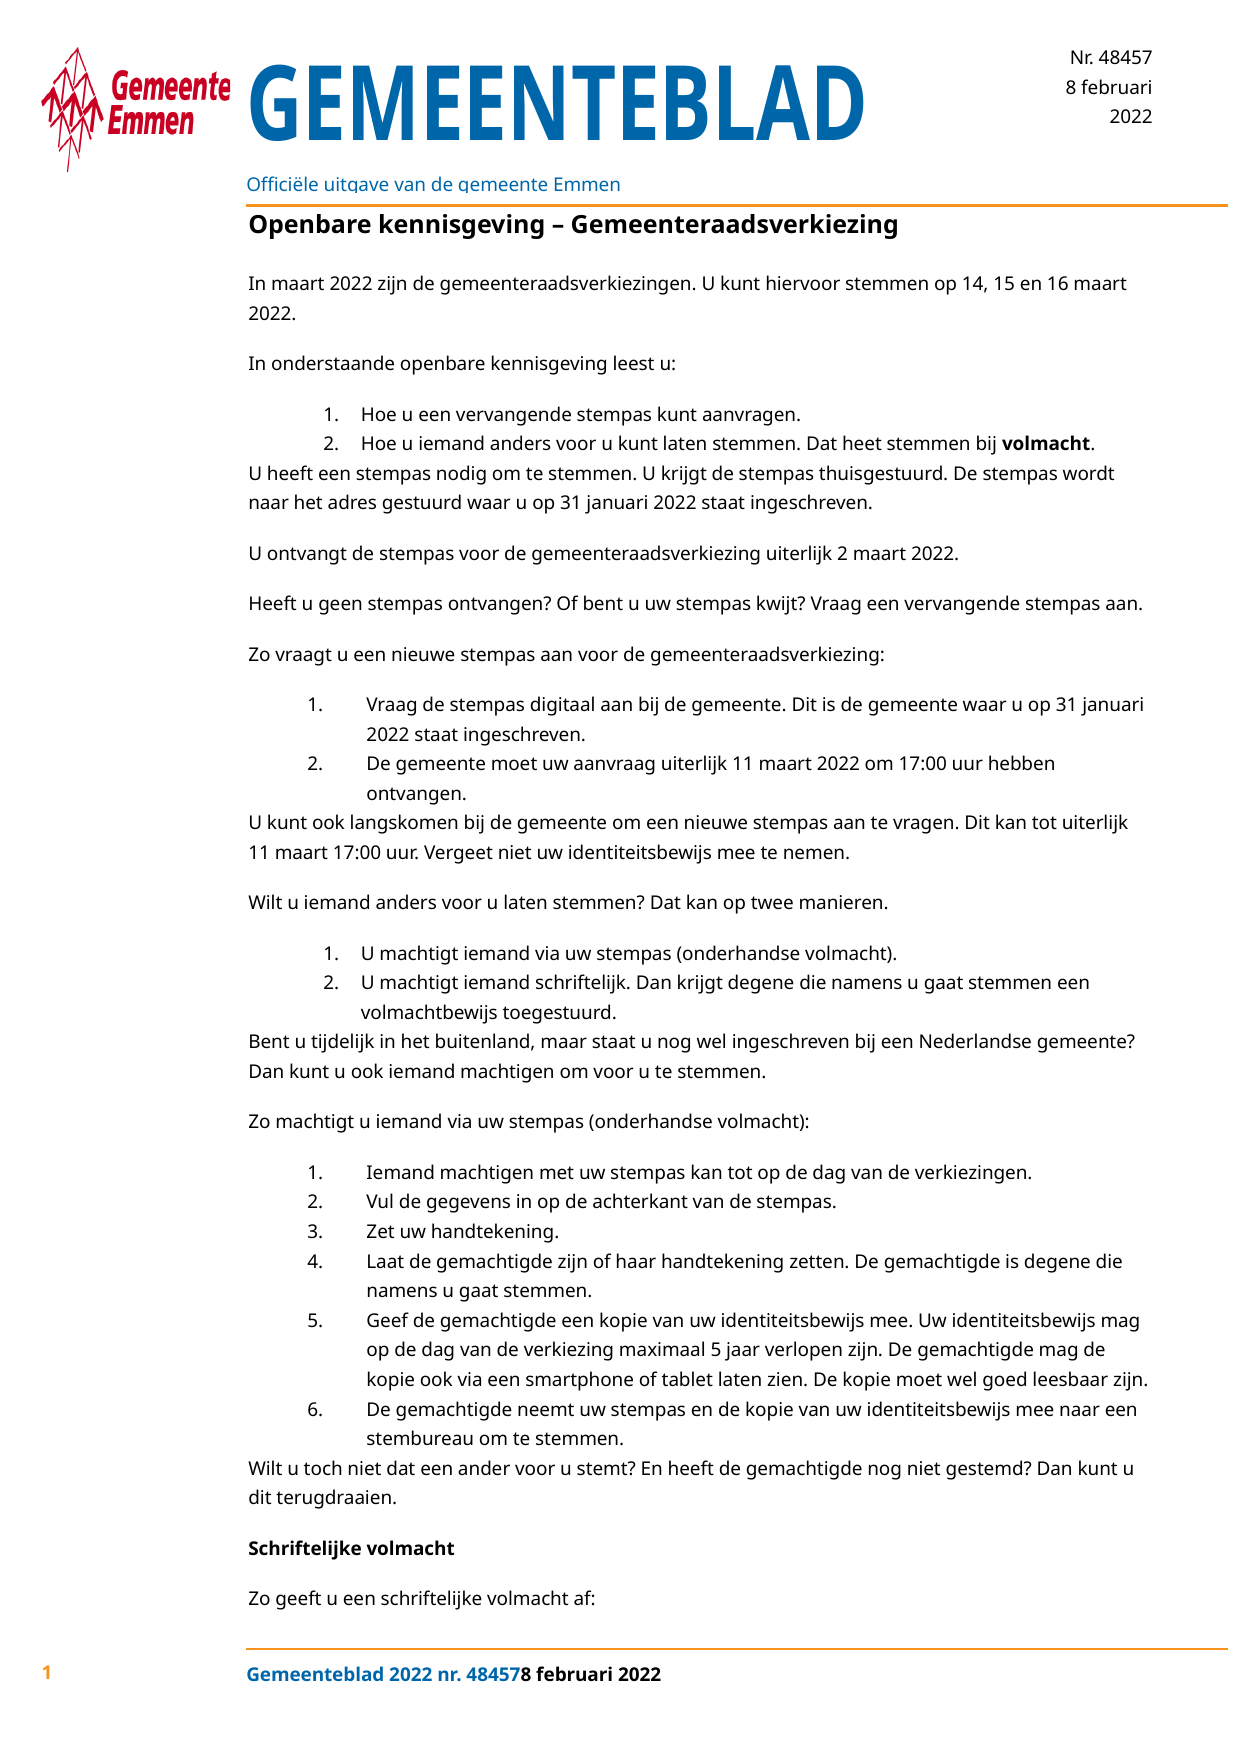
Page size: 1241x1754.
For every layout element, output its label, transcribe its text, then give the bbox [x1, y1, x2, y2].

text In onderstaande openbare kennisgeving leest u: [248, 350, 1152, 376]
text Zo geeft u een schriftelijke volmacht af: [248, 1585, 1152, 1611]
list Geef de gemachtigde een kopie van uw identiteitsbewijs mee. Uw identiteitsbewijs mag op de dag van de verkiezing maximaal 5 jaar verlopen zijn. De gemachtigde mag de kopie ook via een smartphone of tablet laten zien. De kopie moet wel goed leesbaar zijn. [307, 1307, 1152, 1392]
list Vraag de stempas digitaal aan bij de gemeente. Dit is de gemeente waar u op 31 januari 2022 staat ingeschreven. [307, 691, 1152, 746]
text In maart 2022 zijn de gemeenteraadsverkiezingen. U kunt hiervoor stemmen op 14, 15 en 16 maart 2022. [248, 270, 1152, 326]
list Laat de gemachtigde zijn of haar handtekening zetten. De gemachtigde is degene die namens u gaat stemmen. [307, 1248, 1152, 1303]
text Bent u tijdelijk in het buitenland, maar staat u nog wel ingeschreven bij een Nederlandse gemeente? Dan kunt u ook iemand machtigen om voor u te stemmen. [248, 1029, 1152, 1084]
text U ontvangt de stempas voor de gemeenteraadsverkiezing uiterlijk 2 maart 2022. [248, 540, 1152, 566]
text Schriftelijke volmacht [248, 1535, 1152, 1561]
text Zo vraagt u een nieuwe stempas aan voor de gemeenteraadsverkiezing: [248, 641, 1152, 666]
list U machtigt iemand via uw stempas (onderhandse volmacht). [323, 940, 1152, 966]
text Wilt u toch niet dat een ander voor u stemt? En heeft de gemachtigde nog niet gestemd? Dan kunt u dit terugdraaien. [248, 1455, 1152, 1510]
text Wilt u iemand anders voor u laten stemmen? Dat kan op twee manieren. [248, 889, 1152, 915]
text Openbare kennisgeving – Gemeenteraadsverkiezing [248, 207, 1152, 241]
list Iemand machtigen met uw stempas kan tot op de dag van de verkiezingen. [307, 1159, 1152, 1185]
list Hoe u een vervangende stempas kunt aanvragen. [323, 401, 1152, 426]
list De gemeente moet uw aanvraag uiterlijk 11 maart 2022 om 17:00 uur hebben ontvangen. [307, 750, 1152, 806]
list U machtigt iemand schriftelijk. Dan krijgt degene die namens u gaat stemmen een volmachtbewijs toegestuurd. [323, 969, 1152, 1025]
text U heeft een stempas nodig om te stemmen. U krijgt de stempas thuisgestuurd. De stempas wordt naar het adres gestuurd waar u op 31 januari 2022 staat ingeschreven. [248, 460, 1152, 515]
text Zo machtigt u iemand via uw stempas (onderhandse volmacht): [248, 1109, 1152, 1134]
list De gemachtigde neemt uw stempas en de kopie van uw identiteitsbewijs mee naar een stembureau om te stemmen. [307, 1396, 1152, 1451]
text U kunt ook langskomen bij de gemeente om een nieuwe stempas aan te vragen. Dit kan tot uiterlijk 11 maart 17:00 uur. Vergeet niet uw identiteitsbewijs mee te nemen. [248, 809, 1152, 865]
list Hoe u iemand anders voor u kunt laten stemmen. Dat heet stemmen bij volmacht. [323, 430, 1152, 456]
text Heeft u geen stempas ontvangen? Of bent u uw stempas kwijt? Vraag een vervangende stempas aan. [248, 590, 1152, 616]
list Vul de gegevens in op de achterkant van de stempas. [307, 1189, 1152, 1214]
list Zet uw handtekening. [307, 1218, 1152, 1244]
picture [41, 47, 231, 172]
